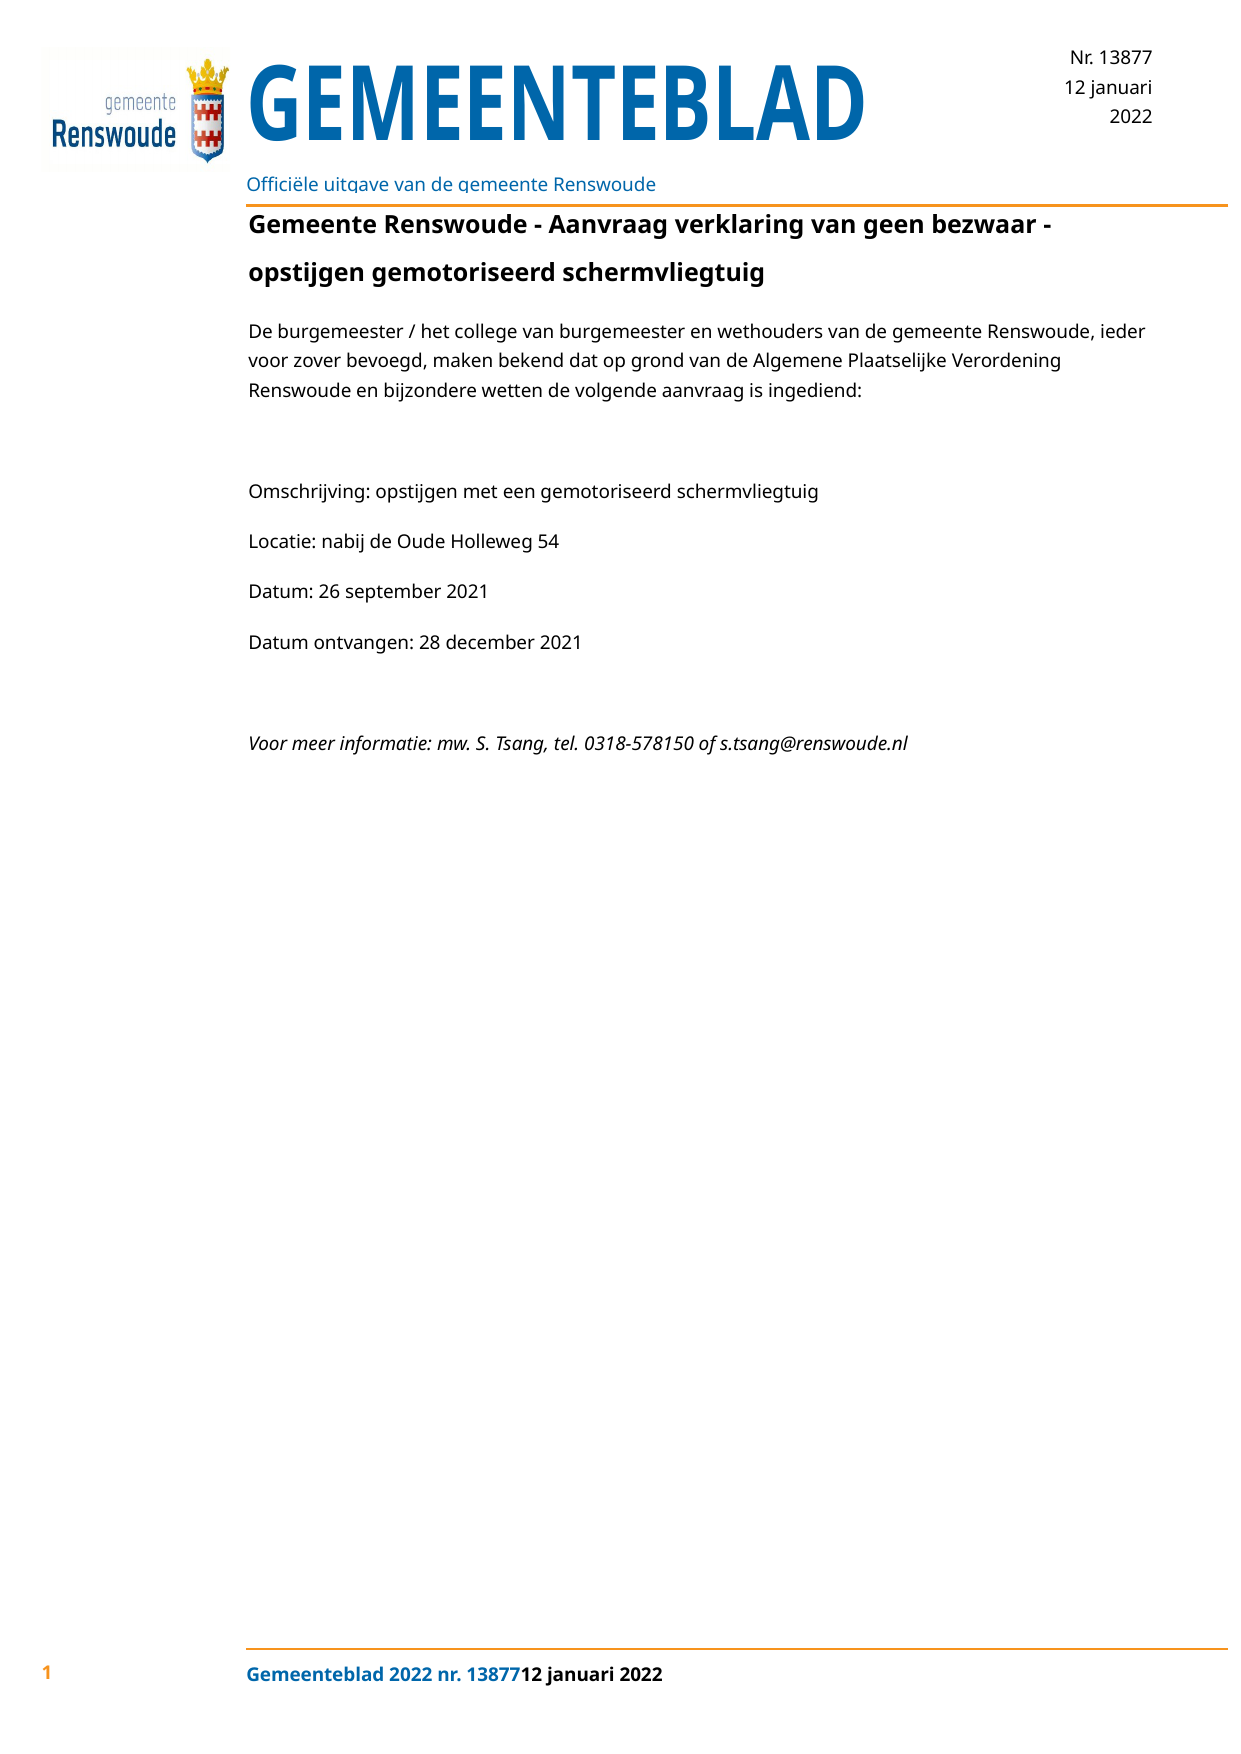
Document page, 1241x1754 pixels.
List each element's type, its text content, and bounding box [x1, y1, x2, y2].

text De burgemeester / het college van burgemeester en wethouders van de gemeente Renswoude, ieder voor zover bevoegd, maken bekend dat op grond van de Algemene Plaatselijke Verordening Renswoude en bijzondere wetten de volgende aanvraag is ingediend: [248, 318, 1152, 403]
text Omschrijving: opstijgen met een gemotoriseerd schermvliegtuig [248, 478, 1152, 504]
text Locatie: nabij de Oude Holleweg 54 [248, 528, 1152, 554]
text Datum ontvangen: 28 december 2021 [248, 629, 1152, 655]
text Gemeente Renswoude - Aanvraag verklaring van geen bezwaar - opstijgen gemotoriseerd schermvliegtuig [248, 207, 1152, 288]
text Voor meer informatie: mw. S. Tsang, tel. 0318-578150 of s.tsang@renswoude.nl [248, 730, 1152, 756]
text Datum: 26 september 2021 [248, 579, 1152, 604]
picture [41, 47, 231, 172]
